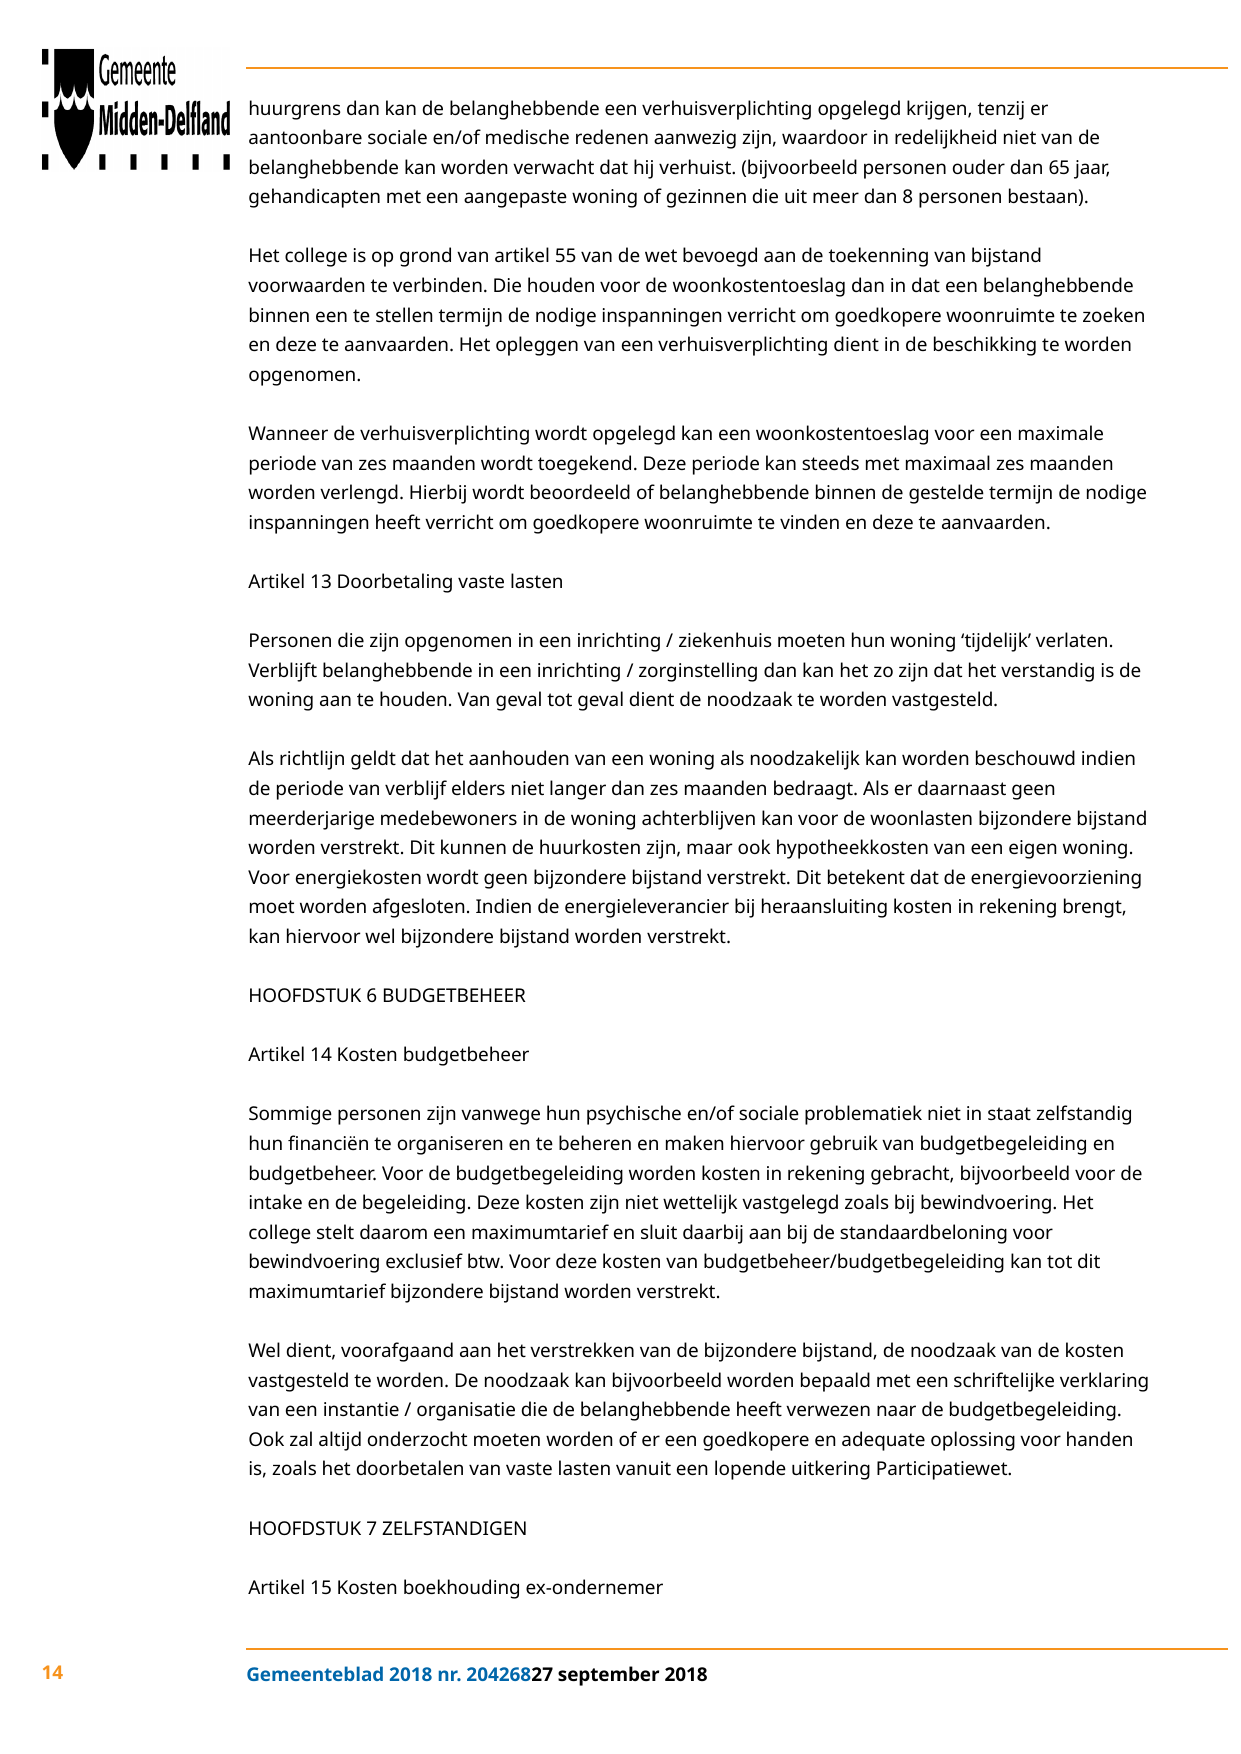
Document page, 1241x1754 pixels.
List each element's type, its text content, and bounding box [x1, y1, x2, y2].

text Artikel 13 Doorbetaling vaste lasten [248, 568, 1152, 594]
text Artikel 14 Kosten budgetbeheer [248, 1041, 1152, 1067]
text HOOFDSTUK 7 ZELFSTANDIGEN [248, 1515, 1152, 1541]
text Wanneer de verhuisverplichting wordt opgelegd kan een woonkostentoeslag voor een maximale periode van zes maanden wordt toegekend. Deze periode kan steeds met maximaal zes maanden worden verlengd. Hierbij wordt beoordeeld of belanghebbende binnen de gestelde termijn de nodige inspanningen heeft verricht om goedkopere woonruimte te vinden en deze te aanvaarden. [248, 420, 1152, 535]
picture [41, 47, 231, 172]
text Het college is op grond van artikel 55 van de wet bevoegd aan de toekenning van bijstand voorwaarden te verbinden. Die houden voor de woonkostentoeslag dan in dat een belanghebbende binnen een te stellen termijn de nodige inspanningen verricht om goedkopere woonruimte te zoeken en deze te aanvaarden. Het opleggen van een verhuisverplichting dient in de beschikking te worden opgenomen. [248, 243, 1152, 387]
text Als richtlijn geldt dat het aanhouden van een woning als noodzakelijk kan worden beschouwd indien de periode van verblijf elders niet langer dan zes maanden bedraagt. Als er daarnaast geen meerderjarige medebewoners in de woning achterblijven kan voor de woonlasten bijzondere bijstand worden verstrekt. Dit kunnen de huurkosten zijn, maar ook hypotheekkosten van een eigen woning. Voor energiekosten wordt geen bijzondere bijstand verstrekt. Dit betekent dat de energievoorziening moet worden afgesloten. Indien de energieleverancier bij heraansluiting kosten in rekening brengt, kan hiervoor wel bijzondere bijstand worden verstrekt. [248, 746, 1152, 949]
text HOOFDSTUK 6 BUDGETBEHEER [248, 982, 1152, 1008]
text Wel dient, voorafgaand aan het verstrekken van de bijzondere bijstand, de noodzaak van de kosten vastgesteld te worden. De noodzaak kan bijvoorbeeld worden bepaald met een schriftelijke verklaring van een instantie / organisatie die de belanghebbende heeft verwezen naar de budgetbegeleiding. Ook zal altijd onderzocht moeten worden of er een goedkopere en adequate oplossing voor handen is, zoals het doorbetalen van vaste lasten vanuit een lopende uitkering Participatiewet. [248, 1337, 1152, 1481]
text Artikel 15 Kosten boekhouding ex-ondernemer [248, 1574, 1152, 1600]
text Sommige personen zijn vanwege hun psychische en/of sociale problematiek niet in staat zelfstandig hun financiën te organiseren en te beheren en maken hiervoor gebruik van budgetbegeleiding en budgetbeheer. Voor de budgetbegeleiding worden kosten in rekening gebracht, bijvoorbeeld voor de intake en de begeleiding. Deze kosten zijn niet wettelijk vastgelegd zoals bij bewindvoering. Het college stelt daarom een maximumtarief en sluit daarbij aan bij de standaardbeloning voor bewindvoering exclusief btw. Voor deze kosten van budgetbeheer/budgetbegeleiding kan tot dit maximumtarief bijzondere bijstand worden verstrekt. [248, 1101, 1152, 1304]
text huurgrens dan kan de belanghebbende een verhuisverplichting opgelegd krijgen, tenzij er aantoonbare sociale en/of medische redenen aanwezig zijn, waardoor in redelijkheid niet van de belanghebbende kan worden verwacht dat hij verhuist. (bijvoorbeeld personen ouder dan 65 jaar, gehandicapten met een aangepaste woning of gezinnen die uit meer dan 8 personen bestaan). [248, 95, 1152, 209]
text Personen die zijn opgenomen in een inrichting / ziekenhuis moeten hun woning ‘tijdelijk’ verlaten. Verblijft belanghebbende in een inrichting / zorginstelling dan kan het zo zijn dat het verstandig is de woning aan te houden. Van geval tot geval dient de noodzaak te worden vastgesteld. [248, 627, 1152, 712]
